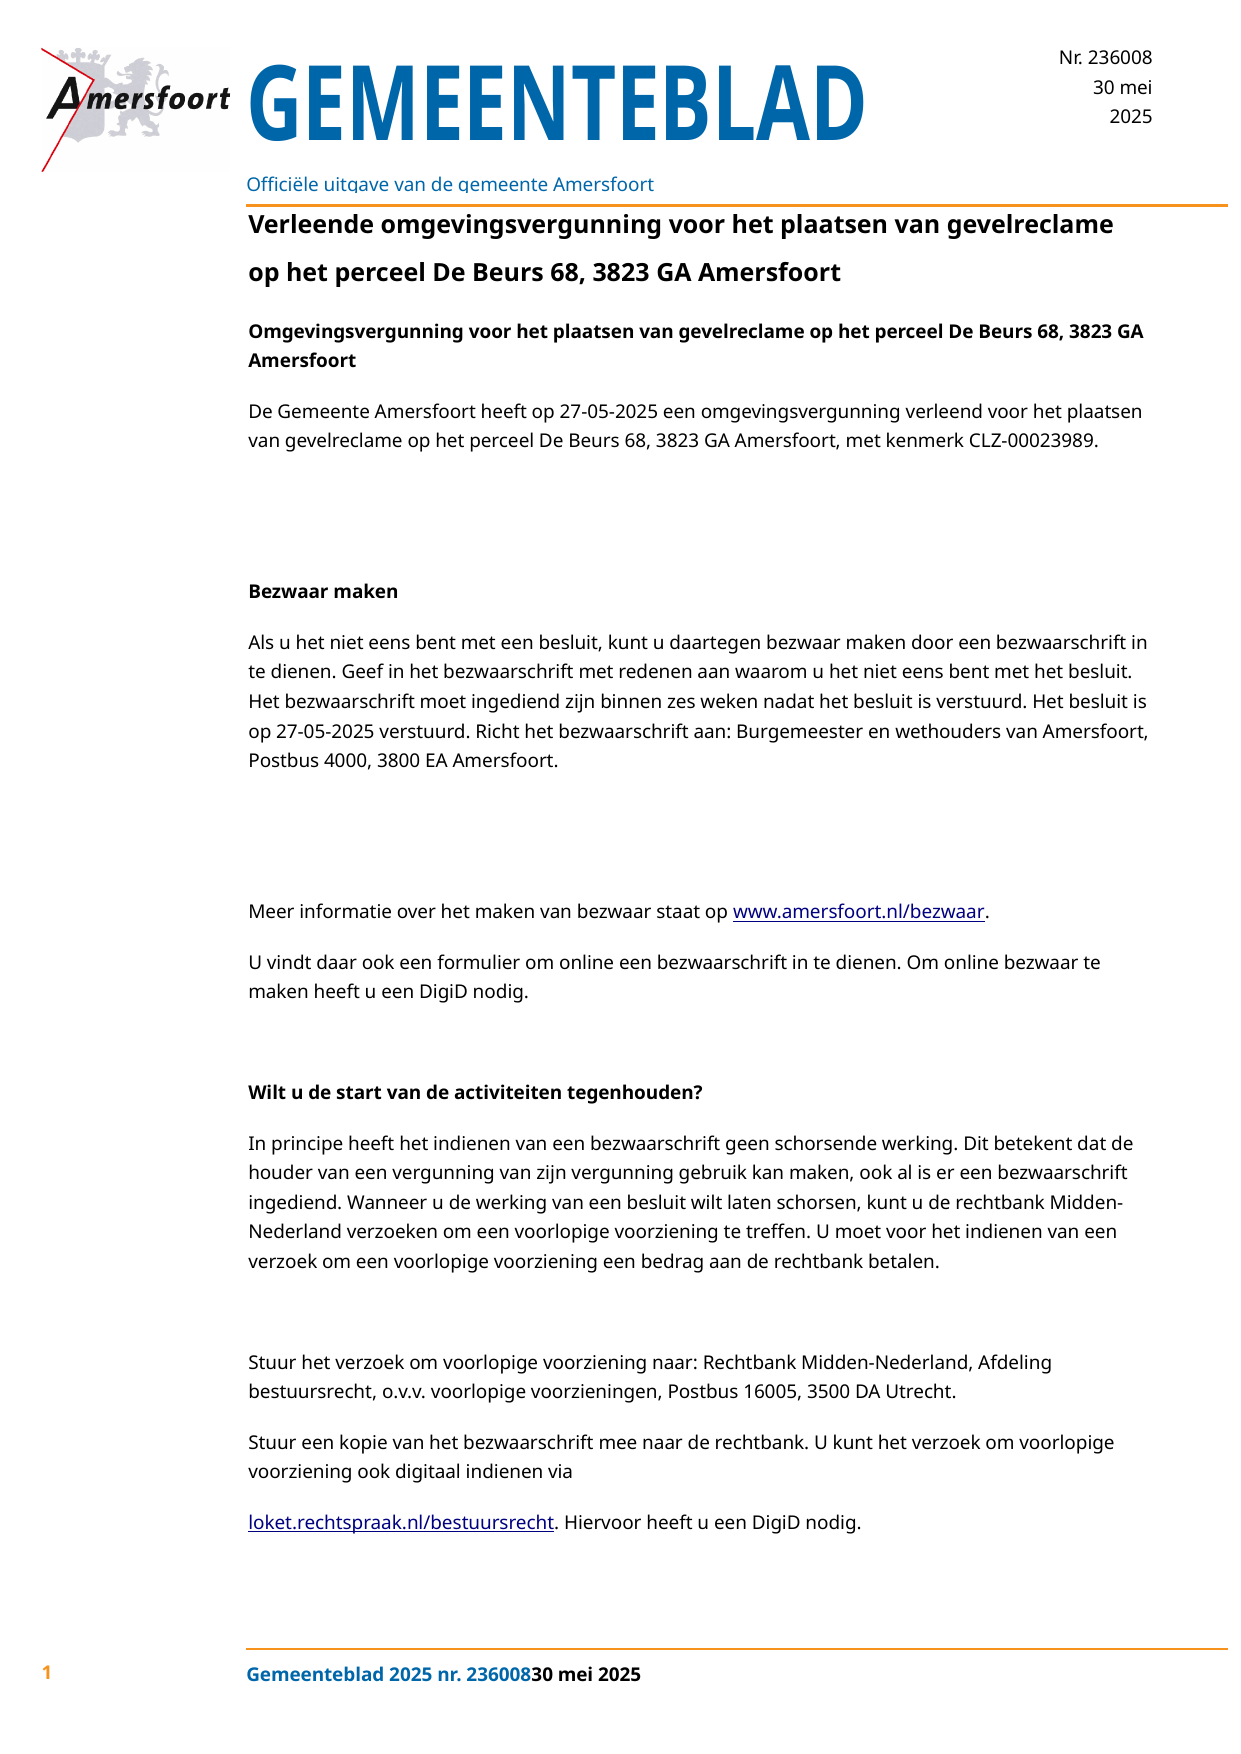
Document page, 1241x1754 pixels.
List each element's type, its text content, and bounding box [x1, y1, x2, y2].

picture [41, 47, 231, 172]
text U vindt daar ook een formulier om online een bezwaarschrift in te dienen. Om online bezwaar te maken heeft u een DigiD nodig. [248, 949, 1152, 1004]
text In principe heeft het indienen van een bezwaarschrift geen schorsende werking. Dit betekent dat de houder van een vergunning van zijn vergunning gebruik kan maken, ook al is er een bezwaarschrift ingediend. Wanneer u de werking van een besluit wilt laten schorsen, kunt u de rechtbank Midden-Nederland verzoeken om een voorlopige voorziening te treffen. U moet voor het indienen van een verzoek om een voorlopige voorziening een bedrag aan de rechtbank betalen. [248, 1130, 1152, 1274]
text Omgevingsvergunning voor het plaatsen van gevelreclame op het perceel De Beurs 68, 3823 GA Amersfoort [248, 318, 1152, 373]
text Bezwaar maken [248, 579, 1152, 604]
text De Gemeente Amersfoort heeft op 27-05-2025 een omgevingsvergunning verleend voor het plaatsen van gevelreclame op het perceel De Beurs 68, 3823 GA Amersfoort, met kenmerk CLZ-00023989. [248, 398, 1152, 453]
text loket.rechtspraak.nl/bestuursrecht. Hiervoor heeft u een DigiD nodig. [248, 1509, 1152, 1535]
text Als u het niet eens bent met een besluit, kunt u daartegen bezwaar maken door een bezwaarschrift in te dienen. Geef in het bezwaarschrift met redenen aan waarom u het niet eens bent met het besluit. Het bezwaarschrift moet ingediend zijn binnen zes weken nadat het besluit is verstuurd. Het besluit is op 27-05-2025 verstuurd. Richt het bezwaarschrift aan: Burgemeester en wethouders van Amersfoort, Postbus 4000, 3800 EA Amersfoort. [248, 629, 1152, 773]
text Stuur een kopie van het bezwaarschrift mee naar de rechtbank. U kunt het verzoek om voorlopige voorziening ook digitaal indienen via [248, 1429, 1152, 1484]
text Verleende omgevingsvergunning voor het plaatsen van gevelreclame op het perceel De Beurs 68, 3823 GA Amersfoort [248, 207, 1152, 288]
text Meer informatie over het maken van bezwaar staat op www.amersfoort.nl/bezwaar. [248, 899, 1152, 924]
text Wilt u de start van de activiteiten tegenhouden? [248, 1079, 1152, 1105]
text Stuur het verzoek om voorlopige voorziening naar: Rechtbank Midden-Nederland, Afdeling bestuursrecht, o.v.v. voorlopige voorzieningen, Postbus 16005, 3500 DA Utrecht. [248, 1349, 1152, 1404]
